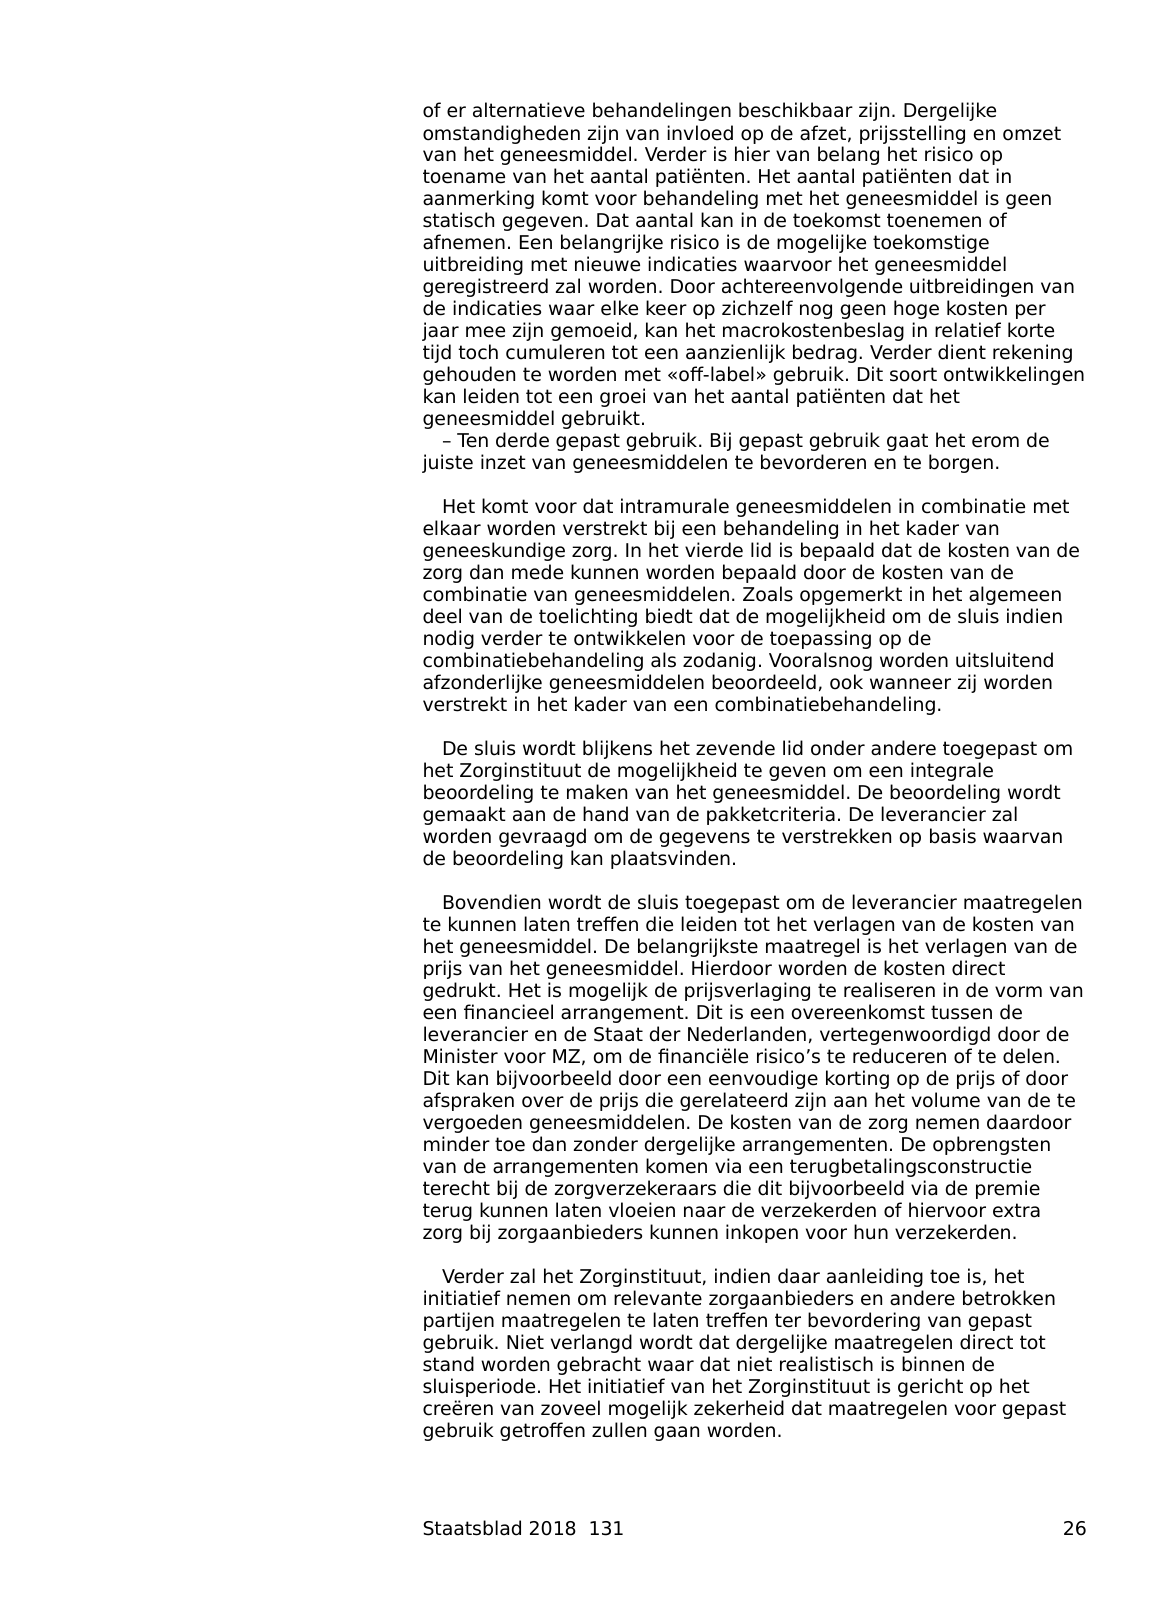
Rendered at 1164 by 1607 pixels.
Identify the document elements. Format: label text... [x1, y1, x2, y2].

text De sluis wordt blijkens het zevende lid onder andere toegepast om het Zorginstituut de mogelijkheid te geven om een integrale beoordeling te maken van het geneesmiddel. De beoordeling wordt gemaakt aan de hand van de pakketcriteria. De leverancier zal worden gevraagd om de gegevens te verstrekken op basis waarvan de beoordeling kan plaatsvinden. [422, 738, 1087, 870]
text of er alternatieve behandelingen beschikbaar zijn. Dergelijke omstandigheden zijn van invloed op de afzet, prijsstelling en omzet van het geneesmiddel. Verder is hier van belang het risico op toename van het aantal patiënten. Het aantal patiënten dat in aanmerking komt voor behandeling met het geneesmiddel is geen statisch gegeven. Dat aantal kan in de toekomst toenemen of afnemen. Een belangrijke risico is de mogelijke toekomstige uitbreiding met nieuwe indicaties waarvoor het geneesmiddel geregistreerd zal worden. Door achtereenvolgende uitbreidingen van de indicaties waar elke keer op zichzelf nog geen hoge kosten per jaar mee zijn gemoeid, kan het macrokostenbeslag in relatief korte tijd toch cumuleren tot een aanzienlijk bedrag. Verder dient rekening gehouden te worden met «off-label» gebruik. Dit soort ontwikkelingen kan leiden tot een groei van het aantal patiënten dat het geneesmiddel gebruikt. [422, 100, 1087, 430]
text Verder zal het Zorginstituut, indien daar aanleiding toe is, het initiatief nemen om relevante zorgaanbieders en andere betrokken partijen maatregelen te laten treffen ter bevordering van gepast gebruik. Niet verlangd wordt dat dergelijke maatregelen direct tot stand worden gebracht waar dat niet realistisch is binnen de sluisperiode. Het initiatief van het Zorginstituut is gericht op het creëren van zoveel mogelijk zekerheid dat maatregelen voor gepast gebruik getroffen zullen gaan worden. [422, 1266, 1087, 1442]
text Het komt voor dat intramurale geneesmiddelen in combinatie met elkaar worden verstrekt bij een behandeling in het kader van geneeskundige zorg. In het vierde lid is bepaald dat de kosten van de zorg dan mede kunnen worden bepaald door de kosten van de combinatie van geneesmiddelen. Zoals opgemerkt in het algemeen deel van de toelichting biedt dat de mogelijkheid om de sluis indien nodig verder te ontwikkelen voor de toepassing op de combinatiebehandeling als zodanig. Vooralsnog worden uitsluitend afzonderlijke geneesmiddelen beoordeeld, ook wanneer zij worden verstrekt in het kader van een combinatiebehandeling. [422, 496, 1087, 716]
text – Ten derde gepast gebruik. Bij gepast gebruik gaat het erom de juiste inzet van geneesmiddelen te bevorderen en te borgen. [422, 430, 1087, 474]
text Bovendien wordt de sluis toegepast om de leverancier maatregelen te kunnen laten treffen die leiden tot het verlagen van de kosten van het geneesmiddel. De belangrijkste maatregel is het verlagen van de prijs van het geneesmiddel. Hierdoor worden de kosten direct gedrukt. Het is mogelijk de prijsverlaging te realiseren in de vorm van een financieel arrangement. Dit is een overeenkomst tussen de leverancier en de Staat der Nederlanden, vertegenwoordigd door de Minister voor MZ, om de financiële risico’s te reduceren of te delen. Dit kan bijvoorbeeld door een eenvoudige korting op de prijs of door afspraken over de prijs die gerelateerd zijn aan het volume van de te vergoeden geneesmiddelen. De kosten van de zorg nemen daardoor minder toe dan zonder dergelijke arrangementen. De opbrengsten van de arrangementen komen via een terugbetalingsconstructie terecht bij de zorgverzekeraars die dit bijvoorbeeld via de premie terug kunnen laten vloeien naar de verzekerden of hiervoor extra zorg bij zorgaanbieders kunnen inkopen voor hun verzekerden. [422, 892, 1087, 1244]
